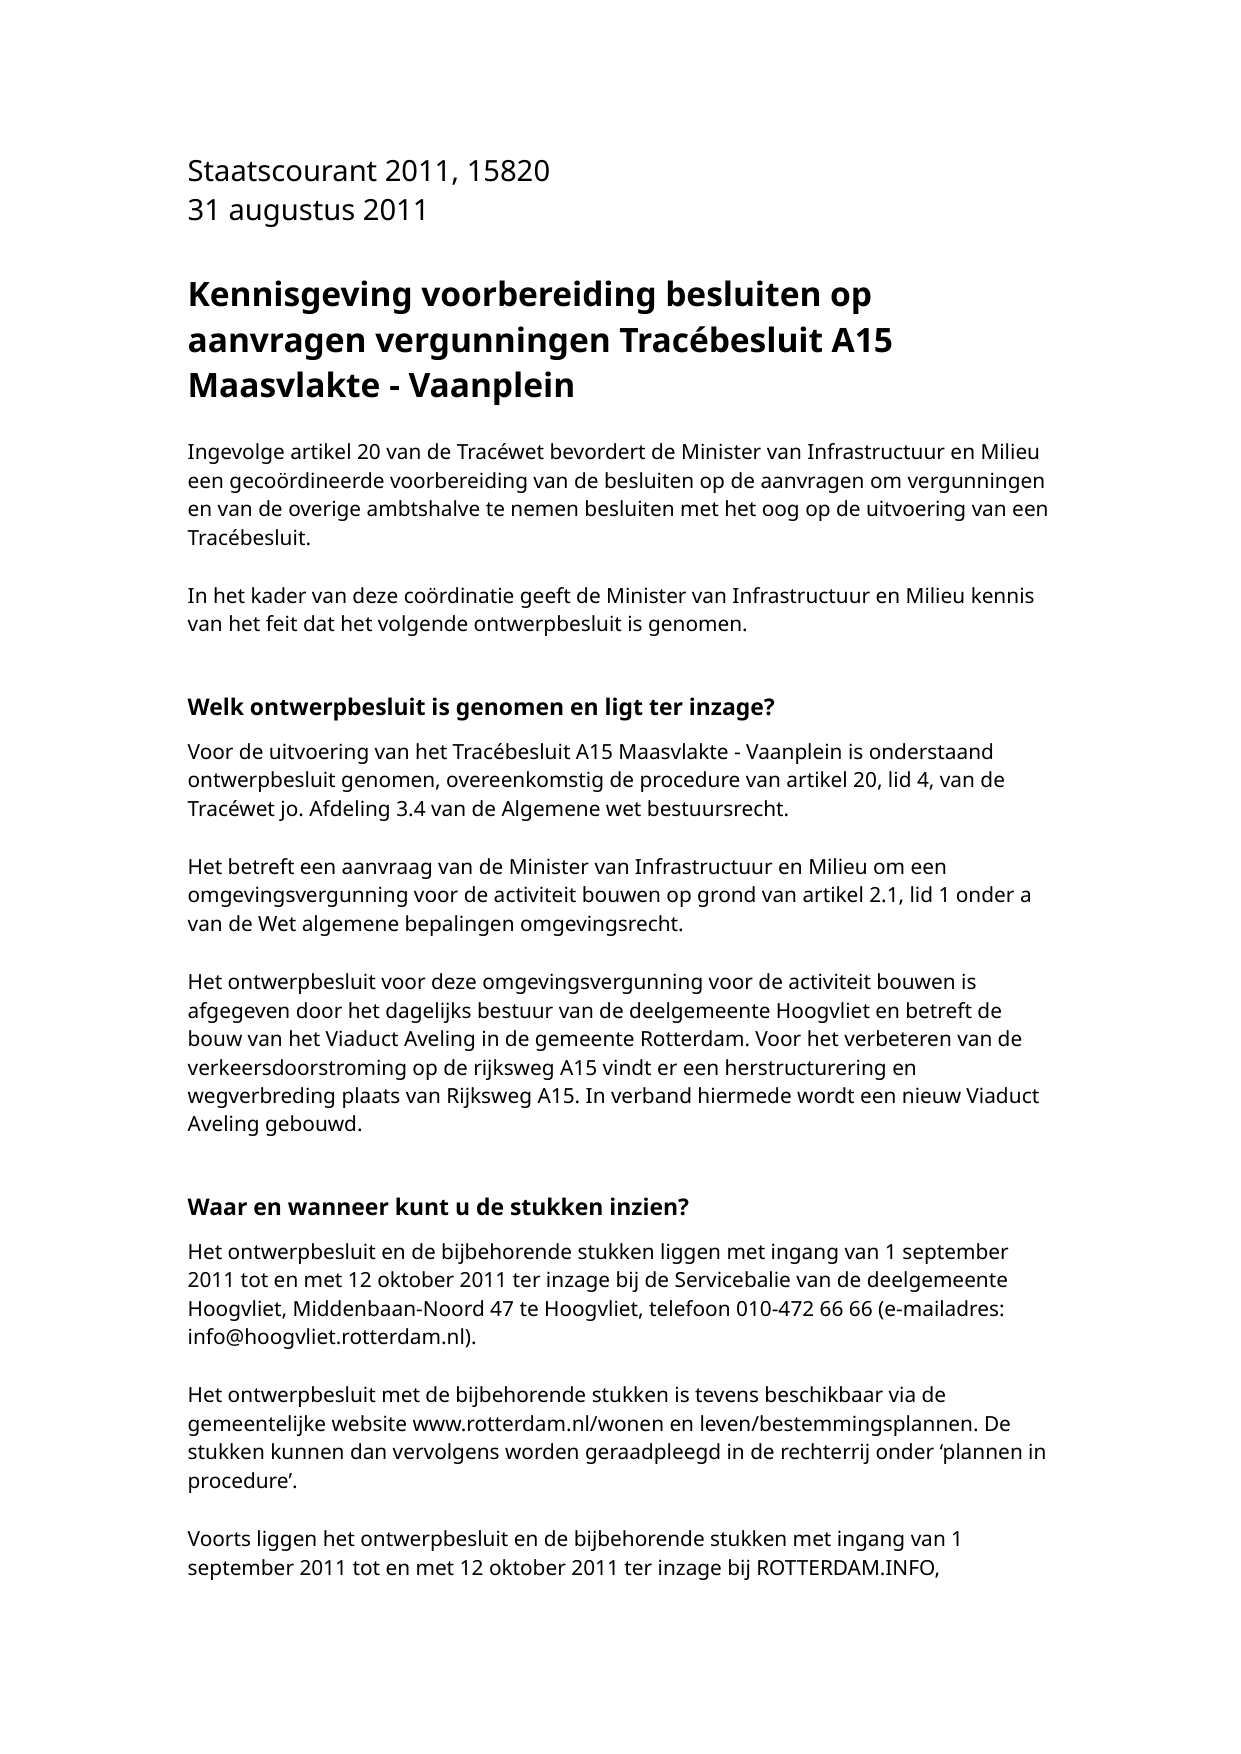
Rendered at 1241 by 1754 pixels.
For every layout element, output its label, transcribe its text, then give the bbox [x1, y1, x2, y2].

text Het ontwerpbesluit en de bijbehorende stukken liggen met ingang van 1 september 2011 tot en met 12 oktober 2011 ter inzage bij de Servicebalie van de deelgemeente Hoogvliet, Middenbaan-Noord 47 te Hoogvliet, telefoon 010-472 66 66 (e-mailadres: info@hoogvliet.rotterdam.nl). [187, 1237, 1053, 1351]
subtitle Kennisgeving voorbereiding besluiten op aanvragen vergunningen Tracébesluit A15 Maasvlakte - Vaanplein [187, 271, 1053, 407]
text Ingevolge artikel 20 van de Tracéwet bevordert de Minister van Infrastructuur en Milieu een gecoördineerde voorbereiding van de besluiten op de aanvragen om vergunningen en van de overige ambtshalve te nemen besluiten met het oog op de uitvoering van een Tracébesluit. [187, 437, 1053, 551]
text 31 augustus 2011 [187, 190, 1053, 229]
subtitle Waar en wanneer kunt u de stukken inzien? [187, 1191, 1053, 1222]
text In het kader van deze coördinatie geeft de Minister van Infrastructuur en Milieu kennis van het feit dat het volgende ontwerpbesluit is genomen. [187, 581, 1053, 638]
text Staatscourant 2011, 15820 [187, 150, 1053, 190]
text Het ontwerpbesluit met de bijbehorende stukken is tevens beschikbaar via de gemeentelijke website www.rotterdam.nl/wonen en leven/bestemmingsplannen. De stukken kunnen dan vervolgens worden geraadpleegd in de rechterrij onder ‘plannen in procedure’. [187, 1381, 1053, 1494]
text Het betreft een aanvraag van de Minister van Infrastructuur en Milieu om een omgevingsvergunning voor de activiteit bouwen op grond van artikel 2.1, lid 1 onder a van de Wet algemene bepalingen omgevingsrecht. [187, 852, 1053, 937]
subtitle Welk ontwerpbesluit is genomen en ligt ter inzage? [187, 691, 1053, 722]
text Het ontwerpbesluit voor deze omgevingsvergunning voor de activiteit bouwen is afgegeven door het dagelijks bestuur van de deelgemeente Hoogvliet en betreft de bouw van het Viaduct Aveling in de gemeente Rotterdam. Voor het verbeteren van de verkeersdoorstroming op de rijksweg A15 vindt er een herstructurering en wegverbreding plaats van Rijksweg A15. In verband hiermede wordt een nieuw Viaduct Aveling gebouwd. [187, 967, 1053, 1138]
text Voor de uitvoering van het Tracébesluit A15 Maasvlakte - Vaanplein is onderstaand ontwerpbesluit genomen, overeenkomstig de procedure van artikel 20, lid 4, van de Tracéwet jo. Afdeling 3.4 van de Algemene wet bestuursrecht. [187, 737, 1053, 822]
text Voorts liggen het ontwerpbesluit en de bijbehorende stukken met ingang van 1 september 2011 tot en met 12 oktober 2011 ter inzage bij ROTTERDAM.INFO, [187, 1524, 1053, 1581]
